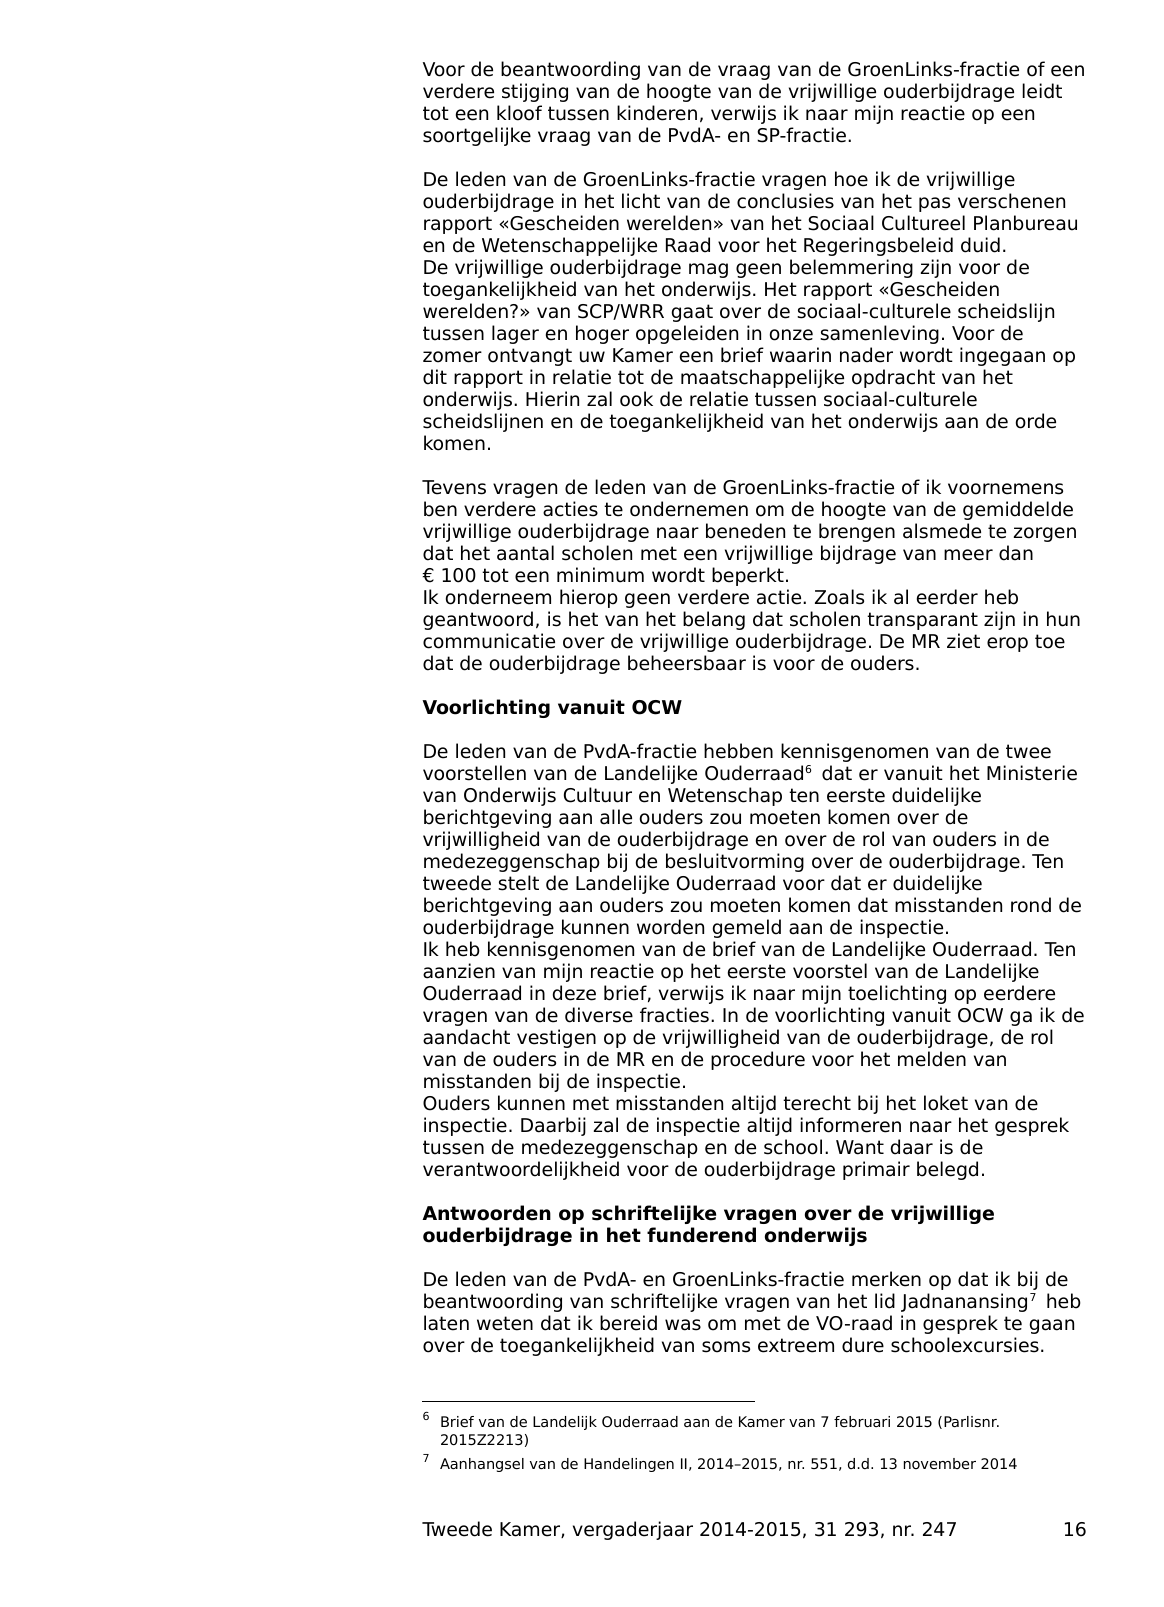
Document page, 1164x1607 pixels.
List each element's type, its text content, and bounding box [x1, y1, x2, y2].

text Aanhangsel van de Handelingen II, 2014–2015, nr. 551, d.d. 13 november 2014 [422, 1452, 1087, 1474]
text De vrijwillige ouderbijdrage mag geen belemmering zijn voor de toegankelijkheid van het onderwijs. Het rapport «Gescheiden werelden?» van SCP/WRR gaat over de sociaal-culturele scheidslijn tussen lager en hoger opgeleiden in onze samenleving. Voor de zomer ontvangt uw Kamer een brief waarin nader wordt ingegaan op dit rapport in relatie tot de maatschappelijke opdracht van het onderwijs. Hierin zal ook de relatie tussen sociaal-culturele scheidslijnen en de toegankelijkheid van het onderwijs aan de orde komen. [422, 257, 1087, 455]
text Ik onderneem hierop geen verdere actie. Zoals ik al eerder heb geantwoord, is het van het belang dat scholen transparant zijn in hun communicatie over de vrijwillige ouderbijdrage. De MR ziet erop toe dat de ouderbijdrage beheersbaar is voor de ouders. [422, 587, 1087, 675]
text Ik heb kennisgenomen van de brief van de Landelijke Ouderraad. Ten aanzien van mijn reactie op het eerste voorstel van de Landelijke Ouderraad in deze brief, verwijs ik naar mijn toelichting op eerdere vragen van de diverse fracties. In de voorlichting vanuit OCW ga ik de aandacht vestigen op de vrijwilligheid van de ouderbijdrage, de rol van de ouders in de MR en de procedure voor het melden van misstanden bij de inspectie. [422, 939, 1087, 1093]
text Voor de beantwoording van de vraag van de GroenLinks-fractie of een verdere stijging van de hoogte van de vrijwillige ouderbijdrage leidt tot een kloof tussen kinderen, verwijs ik naar mijn reactie op een soortgelijke vraag van de PvdA- en SP-fractie. [422, 59, 1087, 147]
text De leden van de PvdA- en GroenLinks-fractie merken op dat ik bij de beantwoording van schriftelijke vragen van het lid Jadnanansing heb laten weten dat ik bereid was om met de VO-raad in gesprek te gaan over de toegankelijkheid van soms extreem dure schoolexcursies. [422, 1269, 1087, 1357]
text Brief van de Landelijk Ouderraad aan de Kamer van 7 februari 2015 (Parlisnr. 2015Z2213) [422, 1410, 1087, 1449]
subtitle Antwoorden op schriftelijke vragen over de vrijwillige ouderbijdrage in het funderend onderwijs [422, 1203, 1087, 1247]
text Ouders kunnen met misstanden altijd terecht bij het loket van de inspectie. Daarbij zal de inspectie altijd informeren naar het gesprek tussen de medezeggenschap en de school. Want daar is de verantwoordelijkheid voor de ouderbijdrage primair belegd. [422, 1093, 1087, 1181]
subtitle Voorlichting vanuit OCW [422, 697, 1087, 719]
text De leden van de GroenLinks-fractie vragen hoe ik de vrijwillige ouderbijdrage in het licht van de conclusies van het pas verschenen rapport «Gescheiden werelden» van het Sociaal Cultureel Planbureau en de Wetenschappelijke Raad voor het Regeringsbeleid duid. [422, 169, 1087, 257]
text Tevens vragen de leden van de GroenLinks-fractie of ik voornemens ben verdere acties te ondernemen om de hoogte van de gemiddelde vrijwillige ouderbijdrage naar beneden te brengen alsmede te zorgen dat het aantal scholen met een vrijwillige bijdrage van meer dan € 100 tot een minimum wordt beperkt. [422, 477, 1087, 587]
text De leden van de PvdA-fractie hebben kennisgenomen van de twee voorstellen van de Landelijke Ouderraad dat er vanuit het Ministerie van Onderwijs Cultuur en Wetenschap ten eerste duidelijke berichtgeving aan alle ouders zou moeten komen over de vrijwilligheid van de ouderbijdrage en over de rol van ouders in de medezeggenschap bij de besluitvorming over de ouderbijdrage. Ten tweede stelt de Landelijke Ouderraad voor dat er duidelijke berichtgeving aan ouders zou moeten komen dat misstanden rond de ouderbijdrage kunnen worden gemeld aan de inspectie. [422, 741, 1087, 939]
